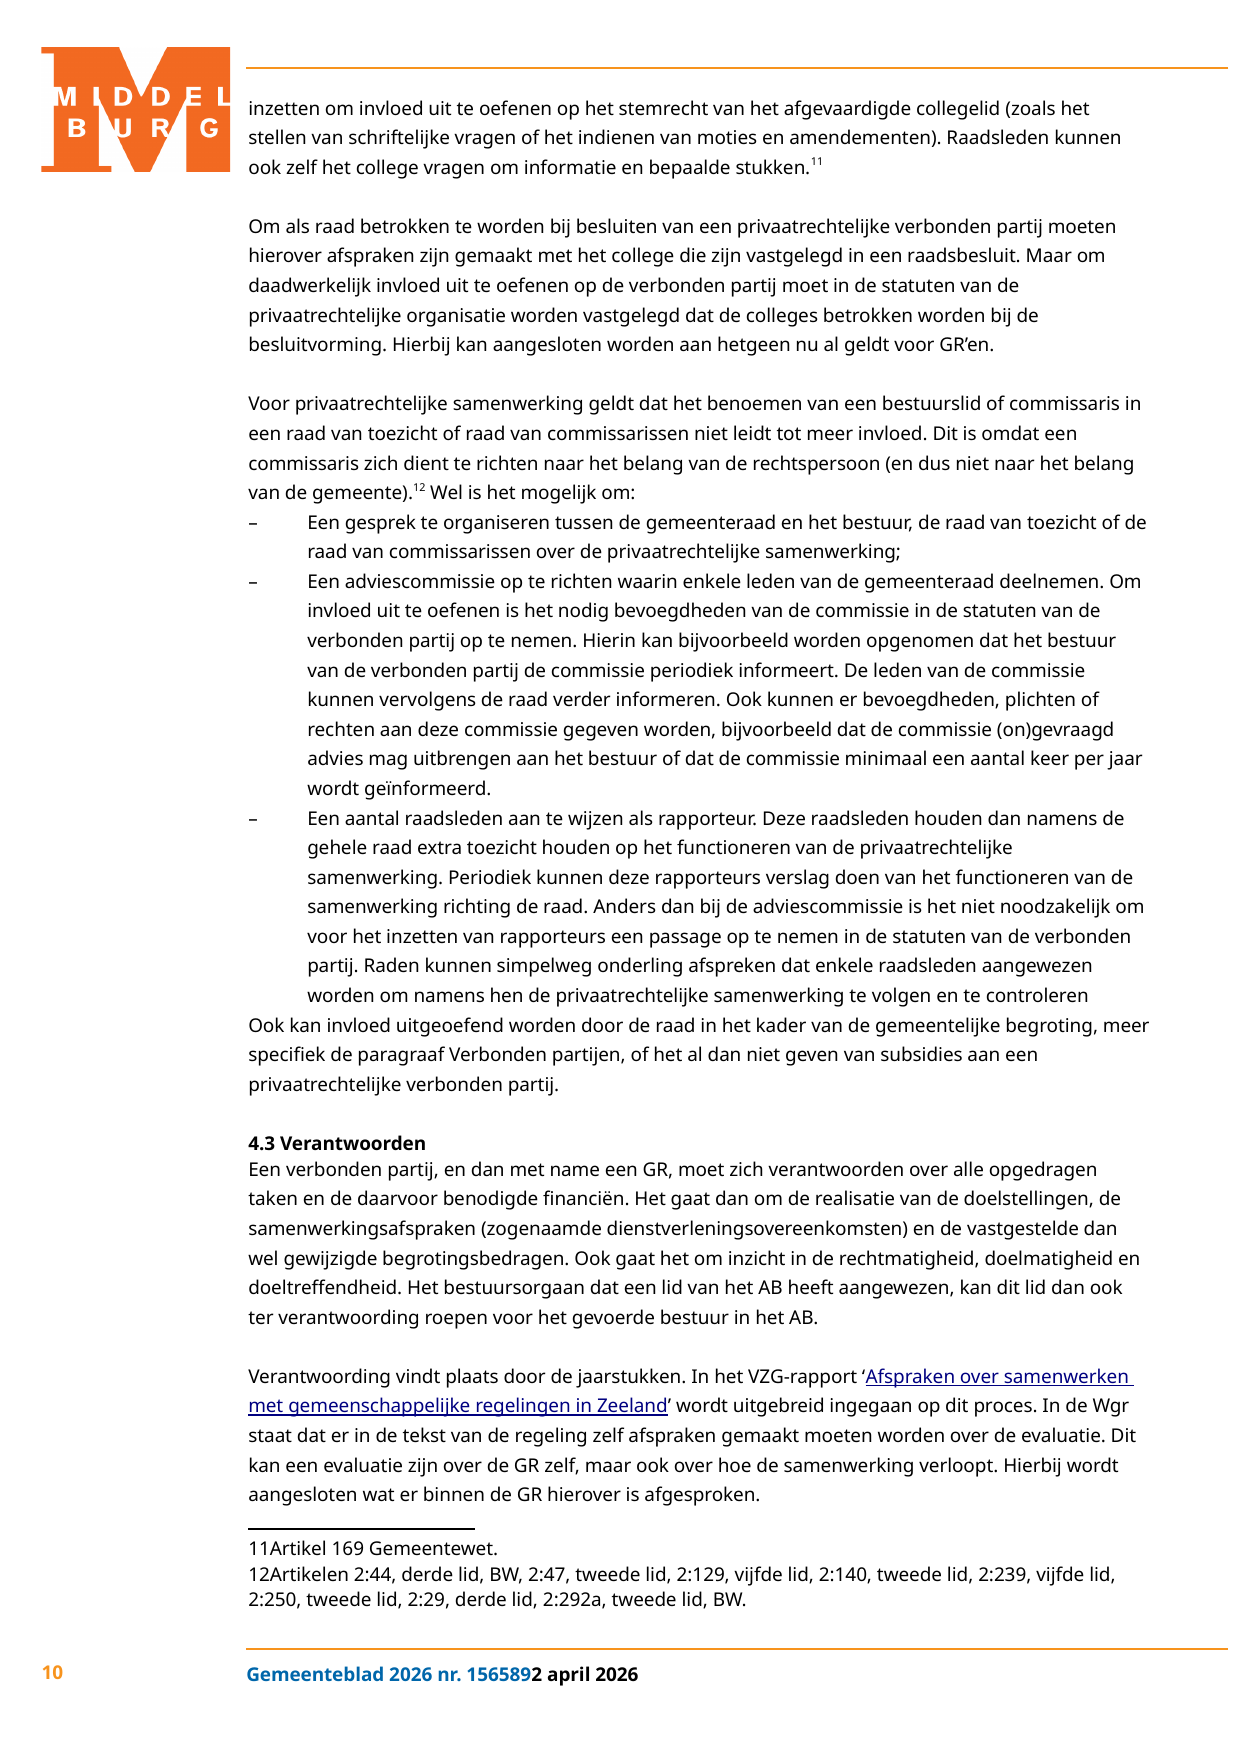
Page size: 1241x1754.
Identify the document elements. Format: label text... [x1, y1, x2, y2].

list Een aantal raadsleden aan te wijzen als rapporteur. Deze raadsleden houden dan namens de gehele raad extra toezicht houden op het functioneren van de privaatrechtelijke samenwerking. Periodiek kunnen deze rapporteurs verslag doen van het functioneren van de samenwerking richting de raad. Anders dan bij de adviescommissie is het niet noodzakelijk om voor het inzetten van rapporteurs een passage op te nemen in de statuten van de verbonden partij. Raden kunnen simpelweg onderling afspreken dat enkele raadsleden aangewezen worden om namens hen de privaatrechtelijke samenwerking te volgen en te controleren [248, 805, 1152, 1008]
list Een adviescommissie op te richten waarin enkele leden van de gemeenteraad deelnemen. Om invloed uit te oefenen is het nodig bevoegdheden van de commissie in de statuten van de verbonden partij op te nemen. Hierin kan bijvoorbeeld worden opgenomen dat het bestuur van de verbonden partij de commissie periodiek informeert. De leden van de commissie kunnen vervolgens de raad verder informeren. Ook kunnen er bevoegdheden, plichten of rechten aan deze commissie gegeven worden, bijvoorbeeld dat de commissie (on)gevraagd advies mag uitbrengen aan het bestuur of dat de commissie minimaal een aantal keer per jaar wordt geïnformeerd. [248, 568, 1152, 801]
text Om als raad betrokken te worden bij besluiten van een privaatrechtelijke verbonden partij moeten hierover afspraken zijn gemaakt met het college die zijn vastgelegd in een raadsbesluit. Maar om daadwerkelijk invloed uit te oefenen op de verbonden partij moet in de statuten van de privaatrechtelijke organisatie worden vastgelegd dat de colleges betrokken worden bij de besluitvorming. Hierbij kan aangesloten worden aan hetgeen nu al geldt voor GR’en. [248, 213, 1152, 357]
text Een verbonden partij, en dan met name een GR, moet zich verantwoorden over alle opgedragen taken en de daarvoor benodigde financiën. Het gaat dan om de realisatie van de doelstellingen, de samenwerkingsafspraken (zogenaamde dienstverleningsovereenkomsten) en de vastgestelde dan wel gewijzigde begrotingsbedragen. Ook gaat het om inzicht in de rechtmatigheid, doelmatigheid en doeltreffendheid. Het bestuursorgaan dat een lid van het AB heeft aangewezen, kan dit lid dan ook ter verantwoording roepen voor het gevoerde bestuur in het AB. [248, 1156, 1152, 1329]
text inzetten om invloed uit te oefenen op het stemrecht van het afgevaardigde collegelid (zoals het stellen van schriftelijke vragen of het indienen van moties en amendementen). Raadsleden kunnen ook zelf het college vragen om informatie en bepaalde stukken. [248, 95, 1152, 180]
text Artikelen 2:44, derde lid, BW, 2:47, tweede lid, 2:129, vijfde lid, 2:140, tweede lid, 2:239, vijfde lid, 2:250, tweede lid, 2:29, derde lid, 2:292a, tweede lid, BW. [248, 1561, 1152, 1612]
text Verantwoording vindt plaats door de jaarstukken. In het VZG-rapport ‘Afspraken over samenwerken met gemeenschappelijke regelingen in Zeeland’ wordt uitgebreid ingegaan op dit proces. In de Wgr staat dat er in de tekst van de regeling zelf afspraken gemaakt moeten worden over de evaluatie. Dit kan een evaluatie zijn over de GR zelf, maar ook over hoe de samenwerking verloopt. Hierbij wordt aangesloten wat er binnen de GR hierover is afgesproken. [248, 1363, 1152, 1507]
text 4.3 Verantwoorden [248, 1130, 1152, 1156]
picture [41, 47, 231, 172]
text Voor privaatrechtelijke samenwerking geldt dat het benoemen van een bestuurslid of commissaris in een raad van toezicht of raad van commissarissen niet leidt tot meer invloed. Dit is omdat een commissaris zich dient te richten naar het belang van de rechtspersoon (en dus niet naar het belang van de gemeente). Wel is het mogelijk om: [248, 391, 1152, 505]
list Een gesprek te organiseren tussen de gemeenteraad en het bestuur, de raad van toezicht of de raad van commissarissen over de privaatrechtelijke samenwerking; [248, 509, 1152, 564]
text Ook kan invloed uitgeoefend worden door de raad in het kader van de gemeentelijke begroting, meer specifiek de paragraaf Verbonden partijen, of het al dan niet geven van subsidies aan een privaatrechtelijke verbonden partij. [248, 1012, 1152, 1097]
text Artikel 169 Gemeentewet. [248, 1535, 1152, 1561]
